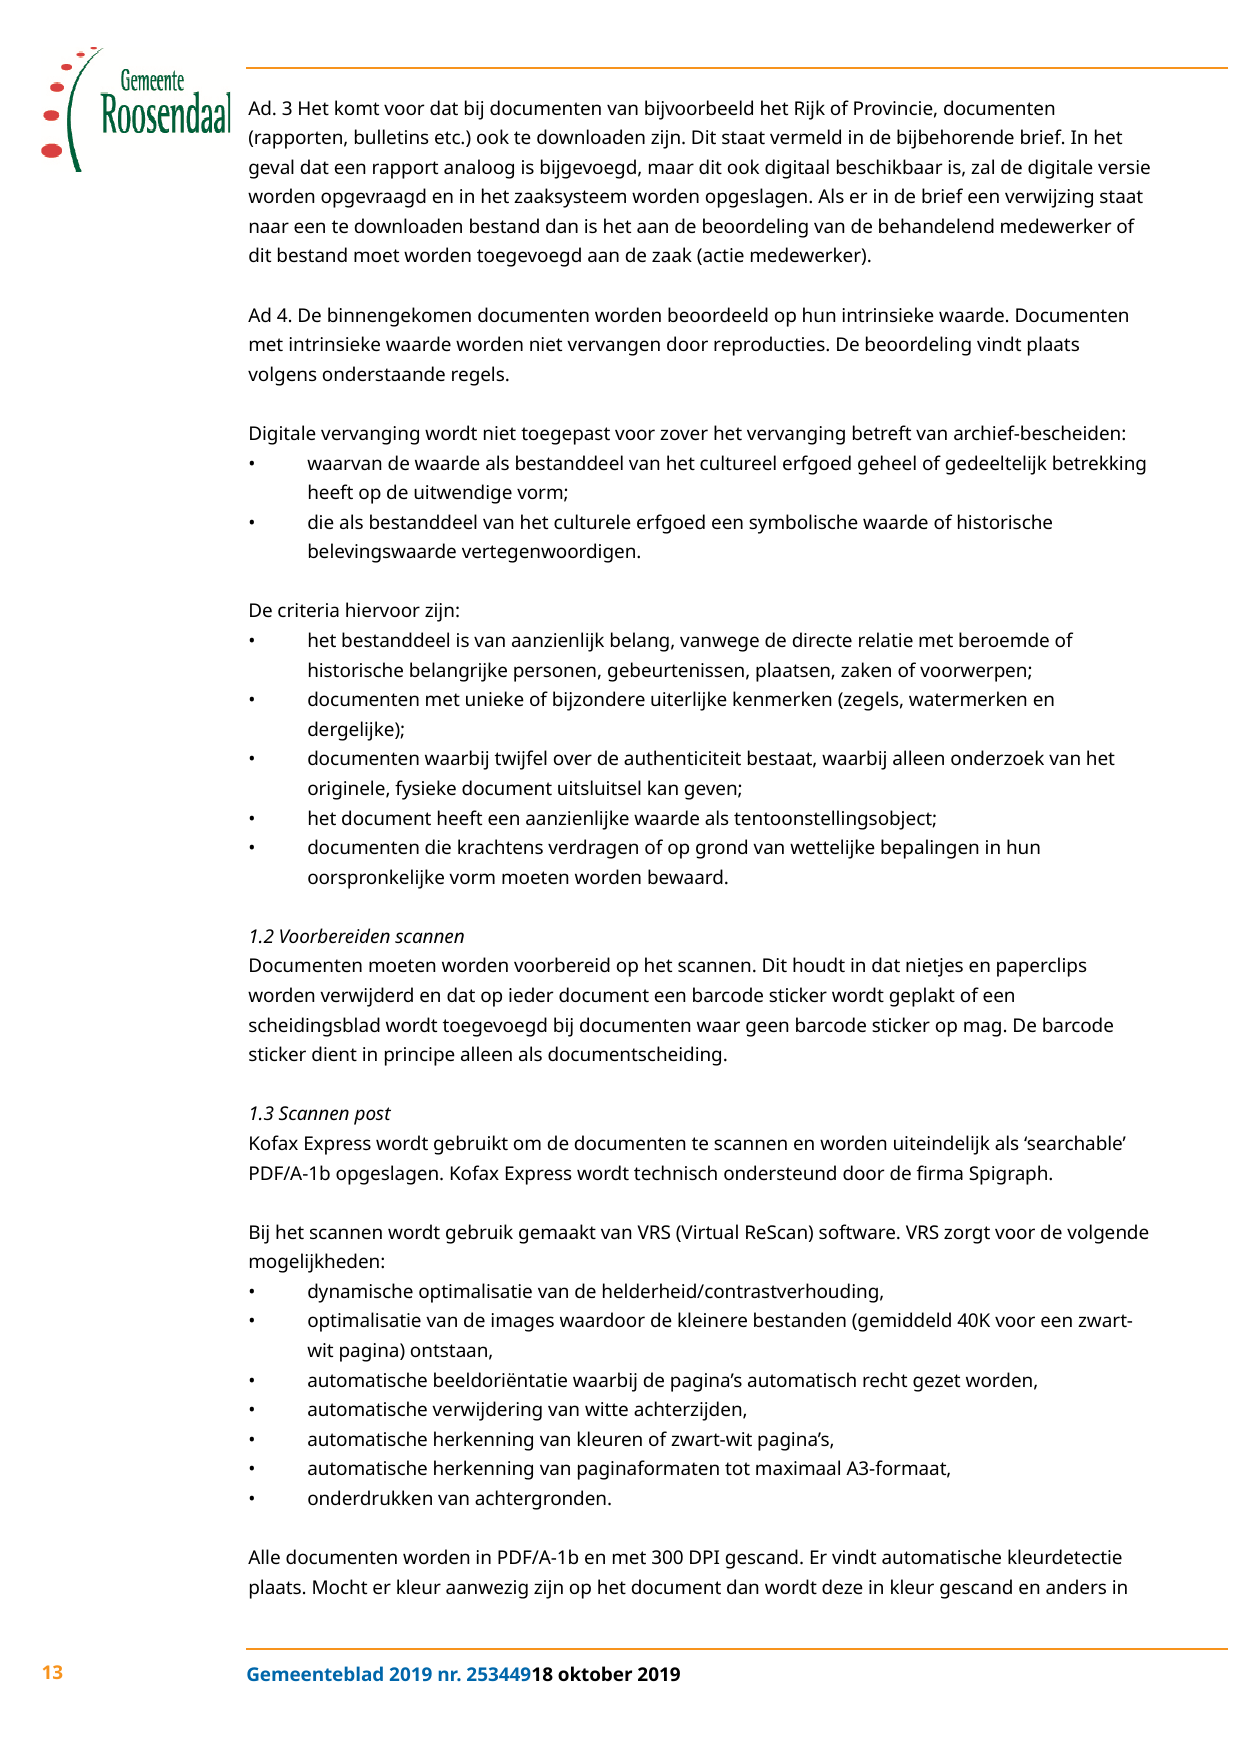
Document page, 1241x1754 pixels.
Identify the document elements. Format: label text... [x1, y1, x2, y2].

list documenten met unieke of bijzondere uiterlijke kenmerken (zegels, watermerken en dergelijke); [248, 686, 1152, 742]
list automatische beeldoriëntatie waarbij de pagina’s automatisch recht gezet worden, [248, 1367, 1152, 1393]
text De criteria hiervoor zijn: [248, 598, 1152, 623]
list automatische verwijdering van witte achterzijden, [248, 1396, 1152, 1422]
list het bestanddeel is van aanzienlijk belang, vanwege de directe relatie met beroemde of historische belangrijke personen, gebeurtenissen, plaatsen, zaken of voorwerpen; [248, 627, 1152, 683]
text Digitale vervanging wordt niet toegepast voor zover het vervanging betreft van archief-bescheiden: [248, 420, 1152, 446]
list optimalisatie van de images waardoor de kleinere bestanden (gemiddeld 40K voor een zwart-wit pagina) ontstaan, [248, 1308, 1152, 1363]
list die als bestanddeel van het culturele erfgoed een symbolische waarde of historische belevingswaarde vertegenwoordigen. [248, 509, 1152, 564]
list automatische herkenning van kleuren of zwart-wit pagina’s, [248, 1426, 1152, 1452]
text 1.3 Scannen post [248, 1101, 1152, 1126]
text Alle documenten worden in PDF/A-1b en met 300 DPI gescand. Er vindt automatische kleurdetectie plaats. Mocht er kleur aanwezig zijn op het document dan wordt deze in kleur gescand en anders in [248, 1544, 1152, 1600]
list documenten waarbij twijfel over de authenticiteit bestaat, waarbij alleen onderzoek van het originele, fysieke document uitsluitsel kan geven; [248, 746, 1152, 801]
list dynamische optimalisatie van de helderheid/contrastverhouding, [248, 1278, 1152, 1304]
list het document heeft een aanzienlijke waarde als tentoonstellingsobject; [248, 805, 1152, 831]
picture [41, 47, 231, 172]
list documenten die krachtens verdragen of op grond van wettelijke bepalingen in hun oorspronkelijke vorm moeten worden bewaard. [248, 834, 1152, 890]
list onderdrukken van achtergronden. [248, 1485, 1152, 1511]
text Ad. 3 Het komt voor dat bij documenten van bijvoorbeeld het Rijk of Provincie, documenten (rapporten, bulletins etc.) ook te downloaden zijn. Dit staat vermeld in de bijbehorende brief. In het geval dat een rapport analoog is bijgevoegd, maar dit ook digitaal beschikbaar is, zal de digitale versie worden opgevraagd en in het zaaksysteem worden opgeslagen. Als er in de brief een verwijzing staat naar een te downloaden bestand dan is het aan de beoordeling van de behandelend medewerker of dit bestand moet worden toegevoegd aan de zaak (actie medewerker). [248, 95, 1152, 268]
text Kofax Express wordt gebruikt om de documenten te scannen en worden uiteindelijk als ‘searchable’ PDF/A-1b opgeslagen. Kofax Express wordt technisch ondersteund door de firma Spigraph. [248, 1130, 1152, 1186]
list automatische herkenning van paginaformaten tot maximaal A3-formaat, [248, 1456, 1152, 1481]
text 1.2 Voorbereiden scannen [248, 923, 1152, 949]
text Ad 4. De binnengekomen documenten worden beoordeeld op hun intrinsieke waarde. Documenten met intrinsieke waarde worden niet vervangen door reproducties. De beoordeling vindt plaats volgens onderstaande regels. [248, 302, 1152, 387]
text Documenten moeten worden voorbereid op het scannen. Dit houdt in dat nietjes en paperclips worden verwijderd en dat op ieder document een barcode sticker wordt geplakt of een scheidingsblad wordt toegevoegd bij documenten waar geen barcode sticker op mag. De barcode sticker dient in principe alleen als documentscheiding. [248, 953, 1152, 1067]
list waarvan de waarde als bestanddeel van het cultureel erfgoed geheel of gedeeltelijk betrekking heeft op de uitwendige vorm; [248, 450, 1152, 505]
text Bij het scannen wordt gebruik gemaakt van VRS (Virtual ReScan) software. VRS zorgt voor de volgende mogelijkheden: [248, 1219, 1152, 1274]
